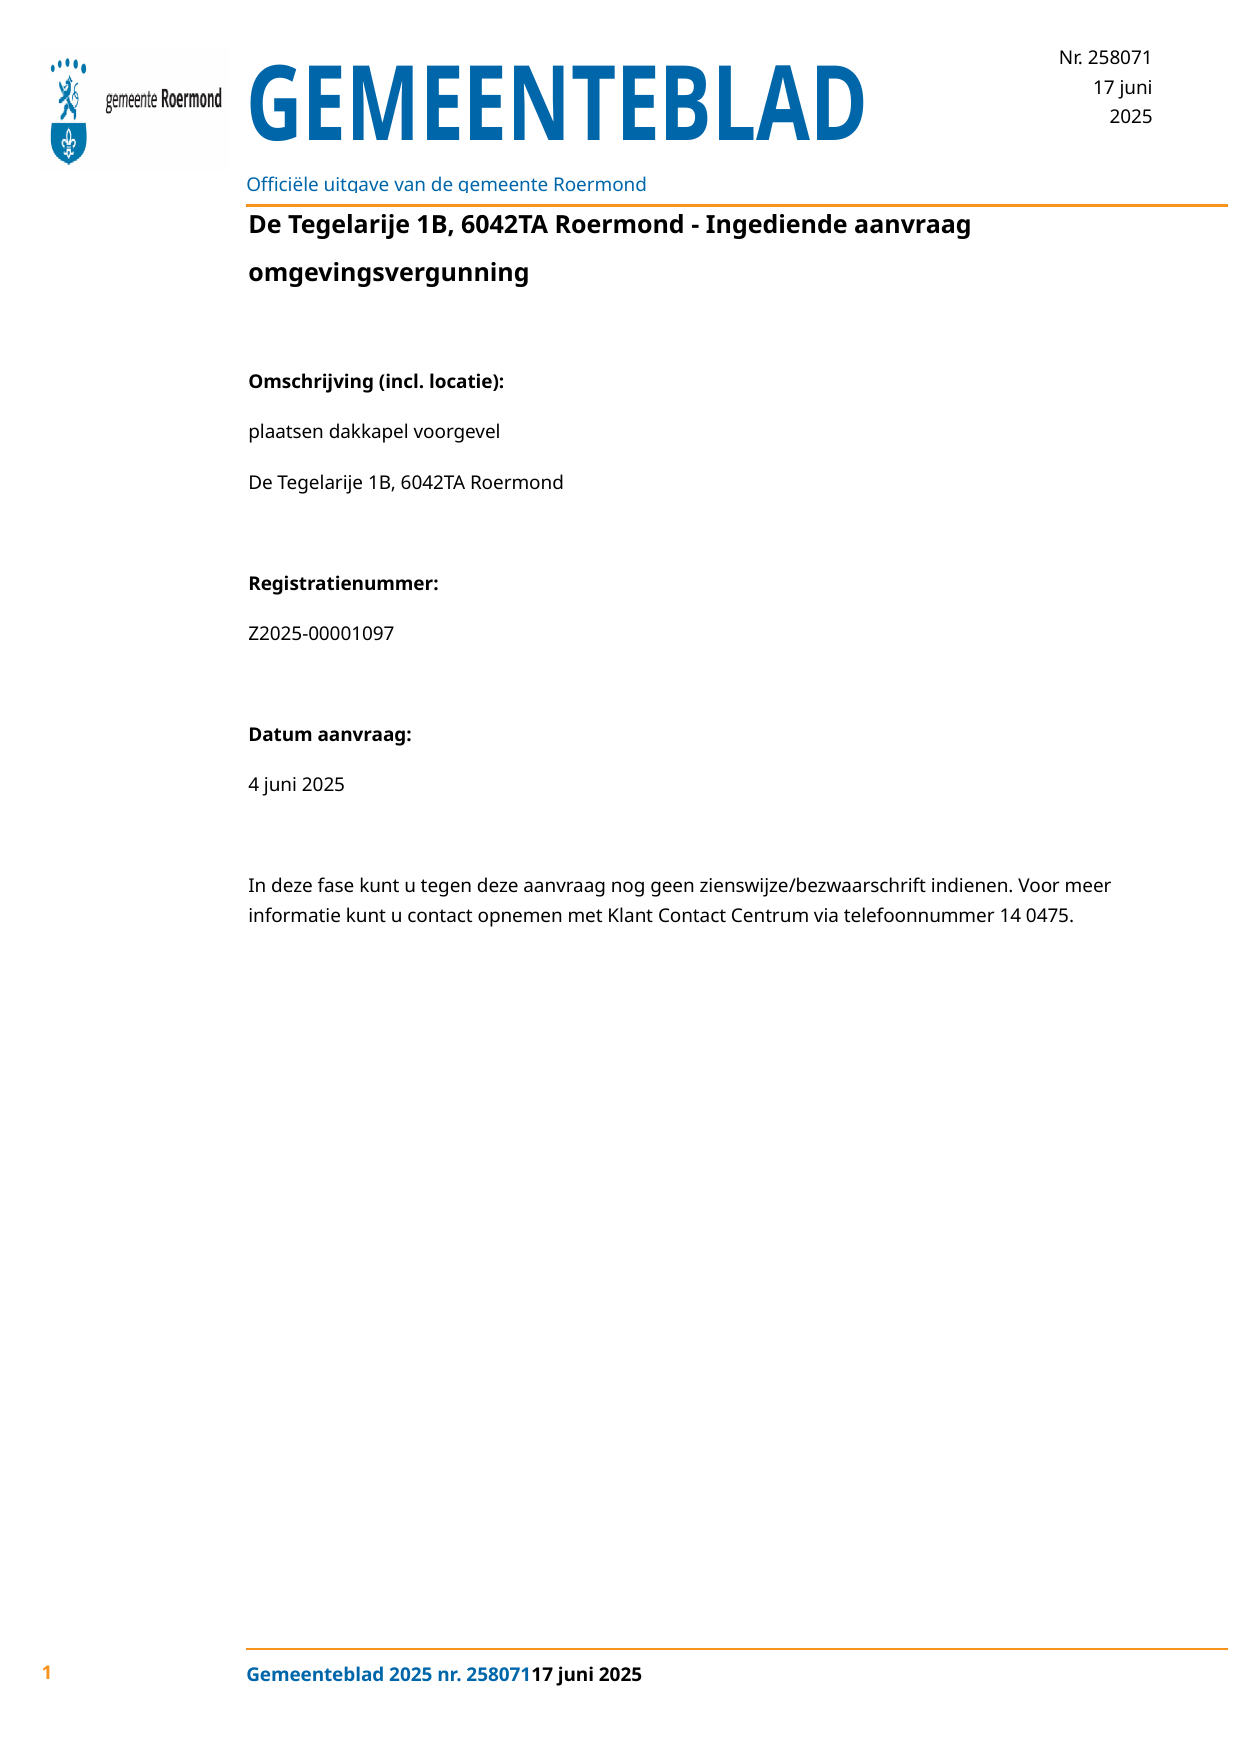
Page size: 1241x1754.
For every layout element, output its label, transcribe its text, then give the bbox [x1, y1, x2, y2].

text 4 juni 2025 [248, 772, 1152, 797]
text Datum aanvraag: [248, 721, 1152, 747]
text De Tegelarije 1B, 6042TA Roermond - Ingediende aanvraag omgevingsvergunning [248, 207, 1152, 288]
text Registratienummer: [248, 570, 1152, 596]
text In deze fase kunt u tegen deze aanvraag nog geen zienswijze/bezwaarschrift indienen. Voor meer informatie kunt u contact opnemen met Klant Contact Centrum via telefoonnummer 14 0475. [248, 872, 1152, 928]
text De Tegelarije 1B, 6042TA Roermond [248, 469, 1152, 495]
text plaatsen dakkapel voorgevel [248, 419, 1152, 444]
picture [41, 47, 231, 172]
text Z2025-00001097 [248, 620, 1152, 646]
text Omschrijving (incl. locatie): [248, 368, 1152, 394]
